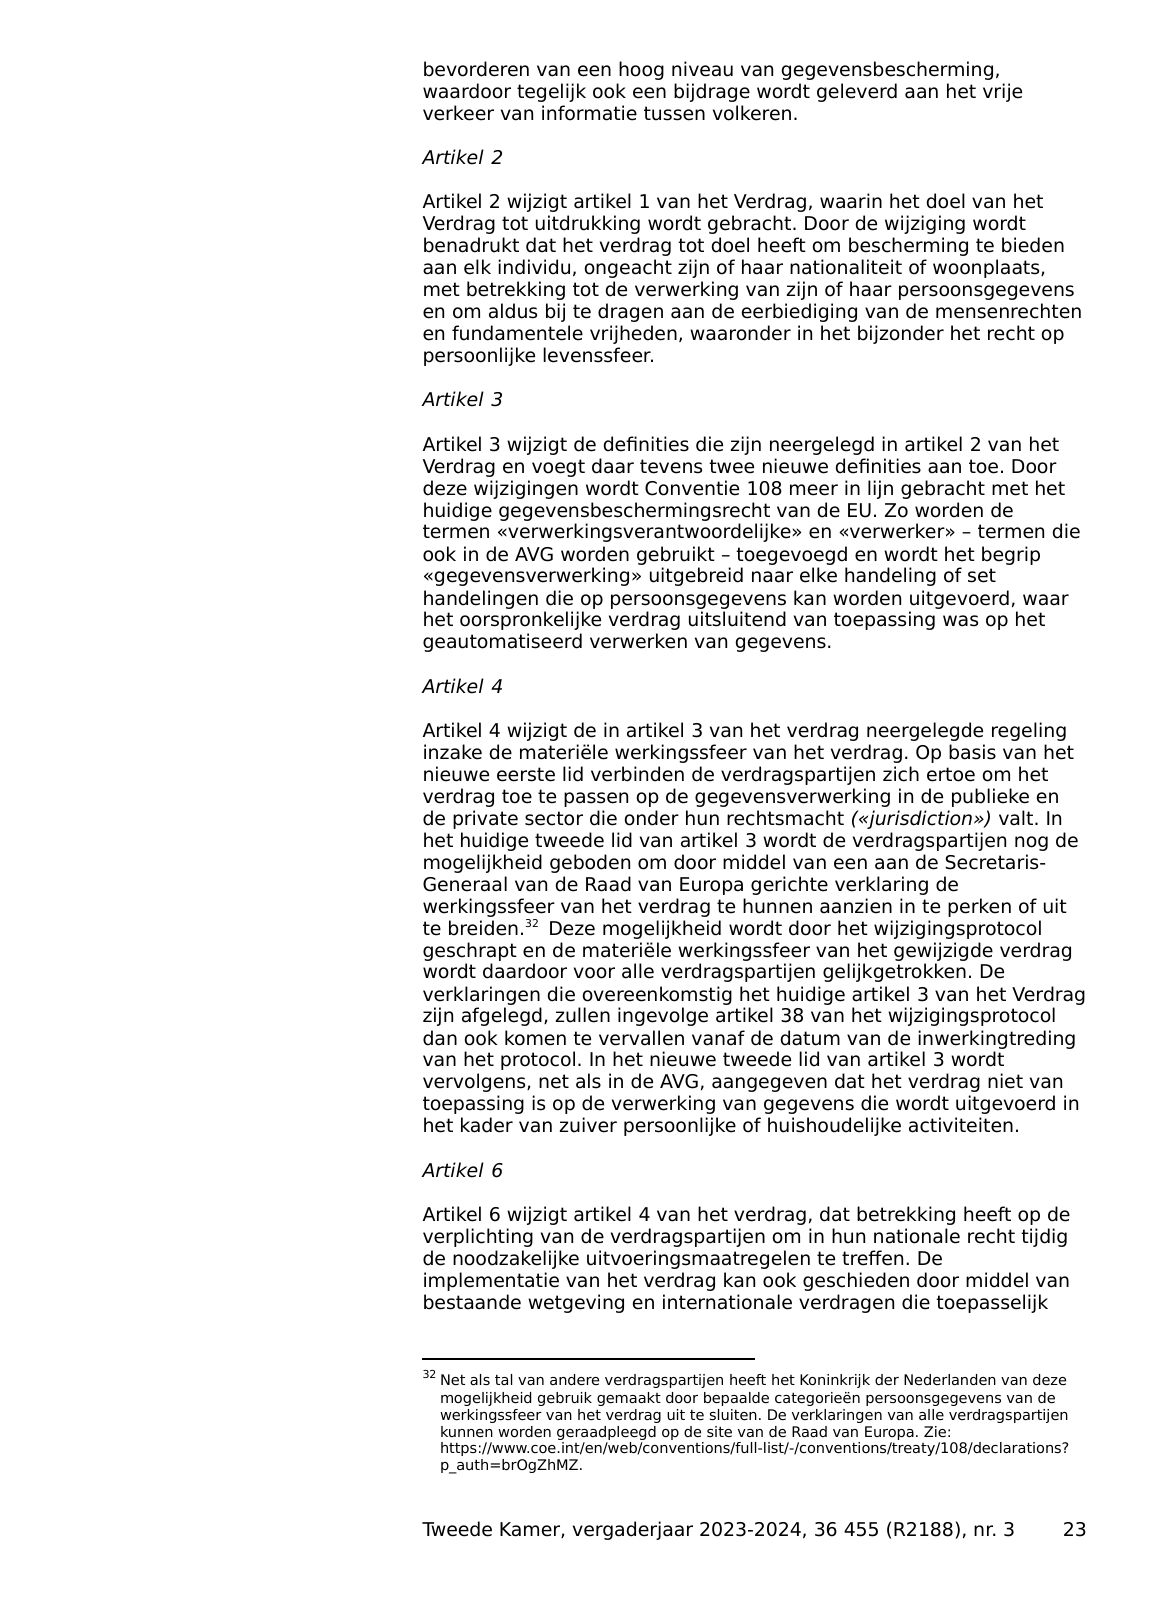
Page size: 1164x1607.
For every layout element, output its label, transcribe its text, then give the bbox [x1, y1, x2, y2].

text Artikel 6 wijzigt artikel 4 van het verdrag, dat betrekking heeft op de verplichting van de verdragspartijen om in hun nationale recht tijdig de noodzakelijke uitvoeringsmaatregelen te treffen. De implementatie van het verdrag kan ook geschieden door middel van bestaande wetgeving en internationale verdragen die toepasselijk [422, 1204, 1087, 1313]
subtitle Artikel 3 [422, 389, 1087, 411]
text bevorderen van een hoog niveau van gegevensbescherming, waardoor tegelijk ook een bijdrage wordt geleverd aan het vrije verkeer van informatie tussen volkeren. [422, 59, 1087, 125]
text Artikel 2 wijzigt artikel 1 van het Verdrag, waarin het doel van het Verdrag tot uitdrukking wordt gebracht. Door de wijziging wordt benadrukt dat het verdrag tot doel heeft om bescherming te bieden aan elk individu, ongeacht zijn of haar nationaliteit of woonplaats, met betrekking tot de verwerking van zijn of haar persoonsgegevens en om aldus bij te dragen aan de eerbiediging van de mensenrechten en fundamentele vrijheden, waaronder in het bijzonder het recht op persoonlijke levenssfeer. [422, 191, 1087, 367]
text Artikel 3 wijzigt de definities die zijn neergelegd in artikel 2 van het Verdrag en voegt daar tevens twee nieuwe definities aan toe. Door deze wijzigingen wordt Conventie 108 meer in lijn gebracht met het huidige gegevensbeschermingsrecht van de EU. Zo worden de termen «verwerkingsverantwoordelijke» en «verwerker» – termen die ook in de AVG worden gebruikt – toegevoegd en wordt het begrip «gegevensverwerking» uitgebreid naar elke handeling of set handelingen die op persoonsgegevens kan worden uitgevoerd, waar het oorspronkelijke verdrag uitsluitend van toepassing was op het geautomatiseerd verwerken van gegevens. [422, 433, 1087, 653]
subtitle Artikel 6 [422, 1159, 1087, 1181]
text verdrag toe te passen op de gegevensverwerking in de publieke en de private sector die onder hun rechtsmacht («jurisdiction») valt. In het huidige tweede lid van artikel 3 wordt de verdragspartijen nog de mogelijkheid geboden om door middel van een aan de Secretaris-Generaal van de Raad van Europa gerichte verklaring de werkingssfeer van het verdrag te hunnen aanzien in te perken of uit te breiden. Deze mogelijkheid wordt door het wijzigingsprotocol geschrapt en de materiële werkingssfeer van het gewijzigde verdrag wordt daardoor voor alle verdragspartijen gelijkgetrokken. De verklaringen die overeenkomstig het huidige artikel 3 van het Verdrag zijn afgelegd, zullen ingevolge artikel 38 van het wijzigingsprotocol dan ook komen te vervallen vanaf de datum van de inwerkingtreding van het protocol. In het nieuwe tweede lid van artikel 3 wordt vervolgens, net als in de AVG, aangegeven dat het verdrag niet van toepassing is op de verwerking van gegevens die wordt uitgevoerd in het kader van zuiver persoonlijke of huishoudelijke activiteiten. [422, 786, 1087, 1137]
text Net als tal van andere verdragspartijen heeft het Koninkrijk der Nederlanden van deze mogelijkheid gebruik gemaakt door bepaalde categorieën persoonsgegevens van de werkingssfeer van het verdrag uit te sluiten. De verklaringen van alle verdragspartijen kunnen worden geraadpleegd op de site van de Raad van Europa. Zie: https://www.coe.int/en/web/conventions/full-list/-/conventions/treaty/108/declarations?p_auth=brOgZhMZ. [422, 1368, 1087, 1474]
text Artikel 4 wijzigt de in artikel 3 van het verdrag neergelegde regeling inzake de materiële werkingssfeer van het verdrag. Op basis van het nieuwe eerste lid verbinden de verdragspartijen zich ertoe om het [422, 720, 1087, 786]
subtitle Artikel 2 [422, 147, 1087, 169]
subtitle Artikel 4 [422, 676, 1087, 697]
